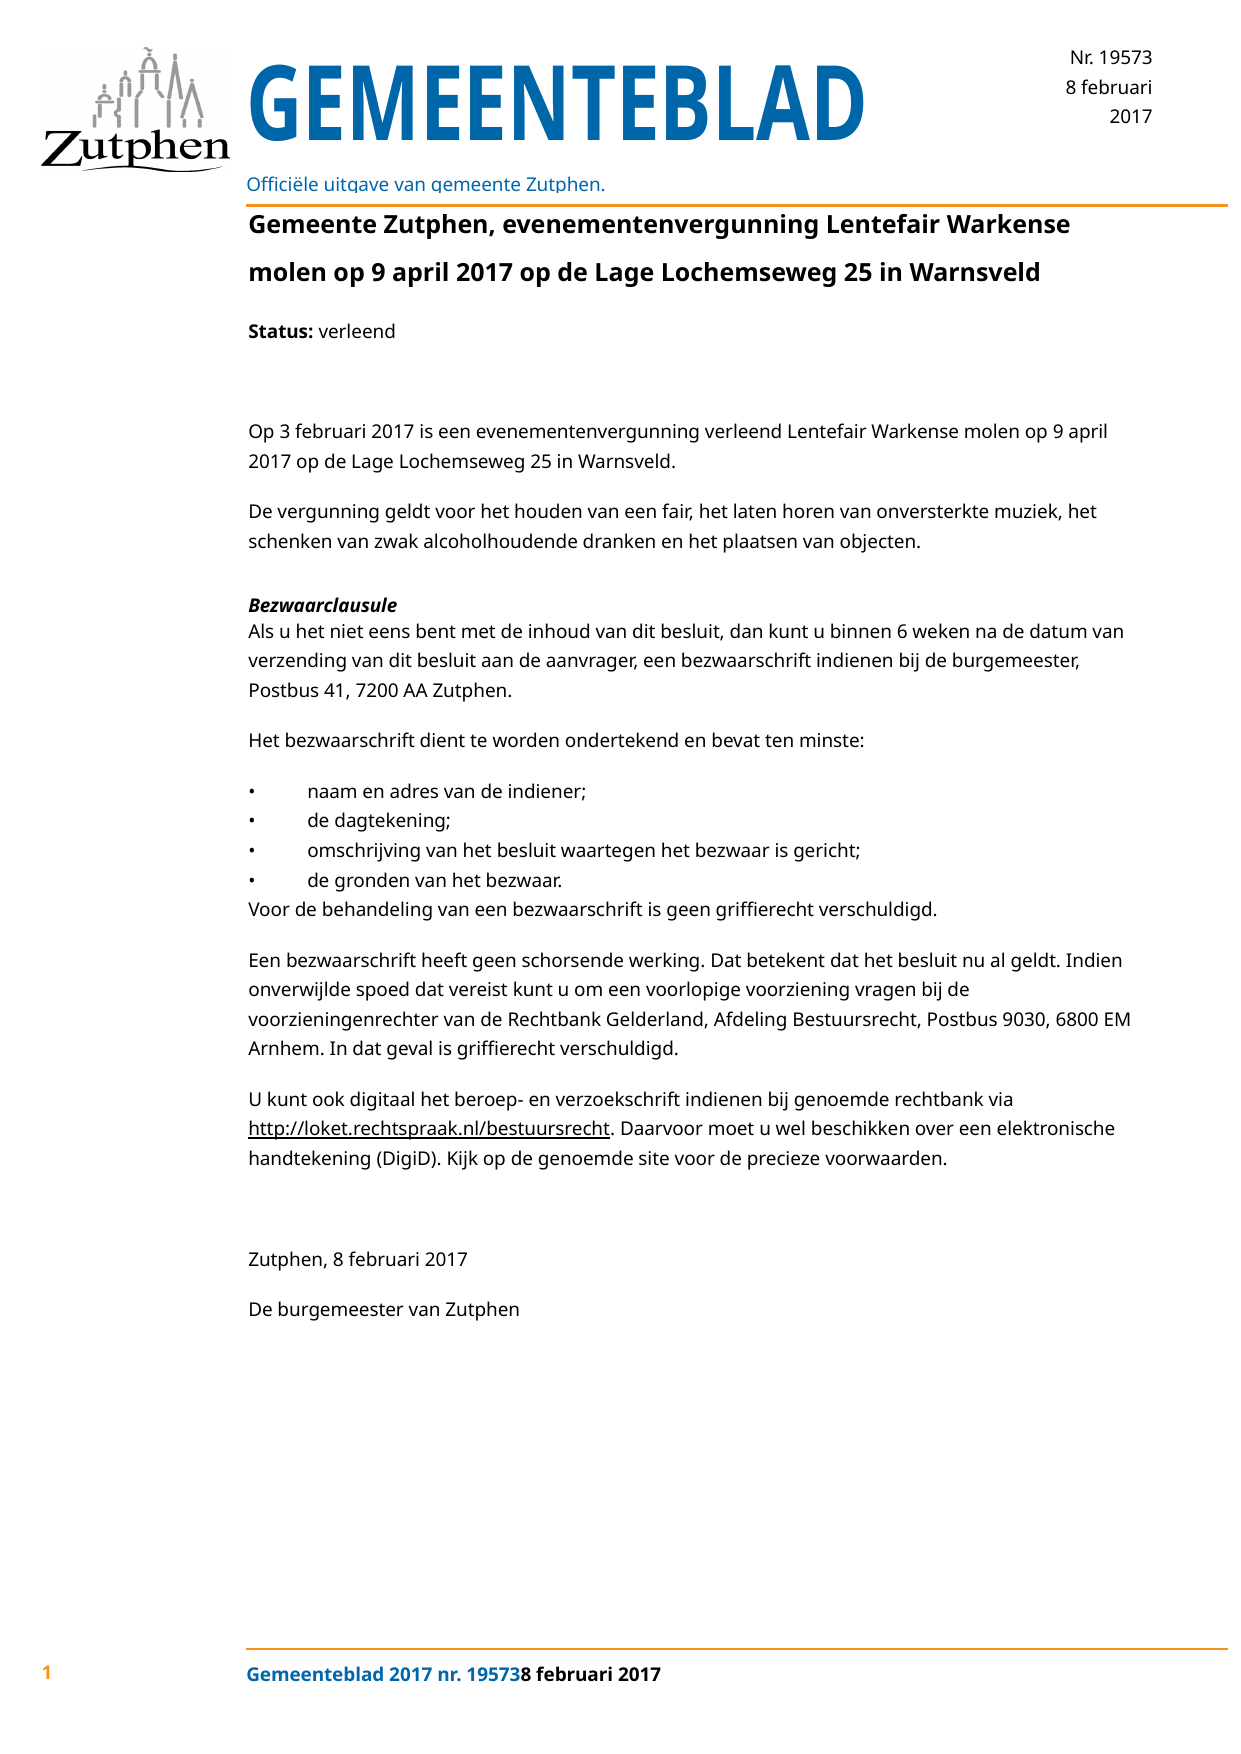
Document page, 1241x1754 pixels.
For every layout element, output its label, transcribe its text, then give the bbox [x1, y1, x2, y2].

text De vergunning geldt voor het houden van een fair, het laten horen van onversterkte muziek, het schenken van zwak alcoholhoudende dranken en het plaatsen van objecten. [248, 499, 1152, 554]
text Gemeente Zutphen, evenementenvergunning Lentefair Warkense molen op 9 april 2017 op de Lage Lochemseweg 25 in Warnsveld [248, 207, 1152, 288]
text Bezwaarclausule [248, 592, 1152, 618]
list de dagtekening; [248, 808, 1152, 833]
text Het bezwaarschrift dient te worden ondertekend en bevat ten minste: [248, 728, 1152, 753]
picture [41, 47, 231, 172]
text Zutphen, 8 februari 2017 [248, 1246, 1152, 1272]
text De burgemeester van Zutphen [248, 1296, 1152, 1322]
text Als u het niet eens bent met de inhoud van dit besluit, dan kunt u binnen 6 weken na de datum van verzending van dit besluit aan de aanvrager, een bezwaarschrift indienen bij de burgemeester, Postbus 41, 7200 AA Zutphen. [248, 618, 1152, 703]
text Een bezwaarschrift heeft geen schorsende werking. Dat betekent dat het besluit nu al geldt. Indien onverwijlde spoed dat vereist kunt u om een voorlopige voorziening vragen bij de voorzieningenrechter van de Rechtbank Gelderland, Afdeling Bestuursrecht, Postbus 9030, 6800 EM Arnhem. In dat geval is griffierecht verschuldigd. [248, 947, 1152, 1061]
text Status: verleend [248, 318, 1152, 344]
text U kunt ook digitaal het beroep- en verzoekschrift indienen bij genoemde rechtbank via http://loket.rechtspraak.nl/bestuursrecht. Daarvoor moet u wel beschikken over een elektronische handtekening (DigiD). Kijk op de genoemde site voor de precieze voorwaarden. [248, 1086, 1152, 1171]
list omschrijving van het besluit waartegen het bezwaar is gericht; [248, 837, 1152, 863]
text Op 3 februari 2017 is een evenementenvergunning verleend Lentefair Warkense molen op 9 april 2017 op de Lage Lochemseweg 25 in Warnsveld. [248, 419, 1152, 474]
text Voor de behandeling van een bezwaarschrift is geen griffierecht verschuldigd. [248, 896, 1152, 922]
list naam en adres van de indiener; [248, 778, 1152, 804]
list de gronden van het bezwaar. [248, 867, 1152, 892]
